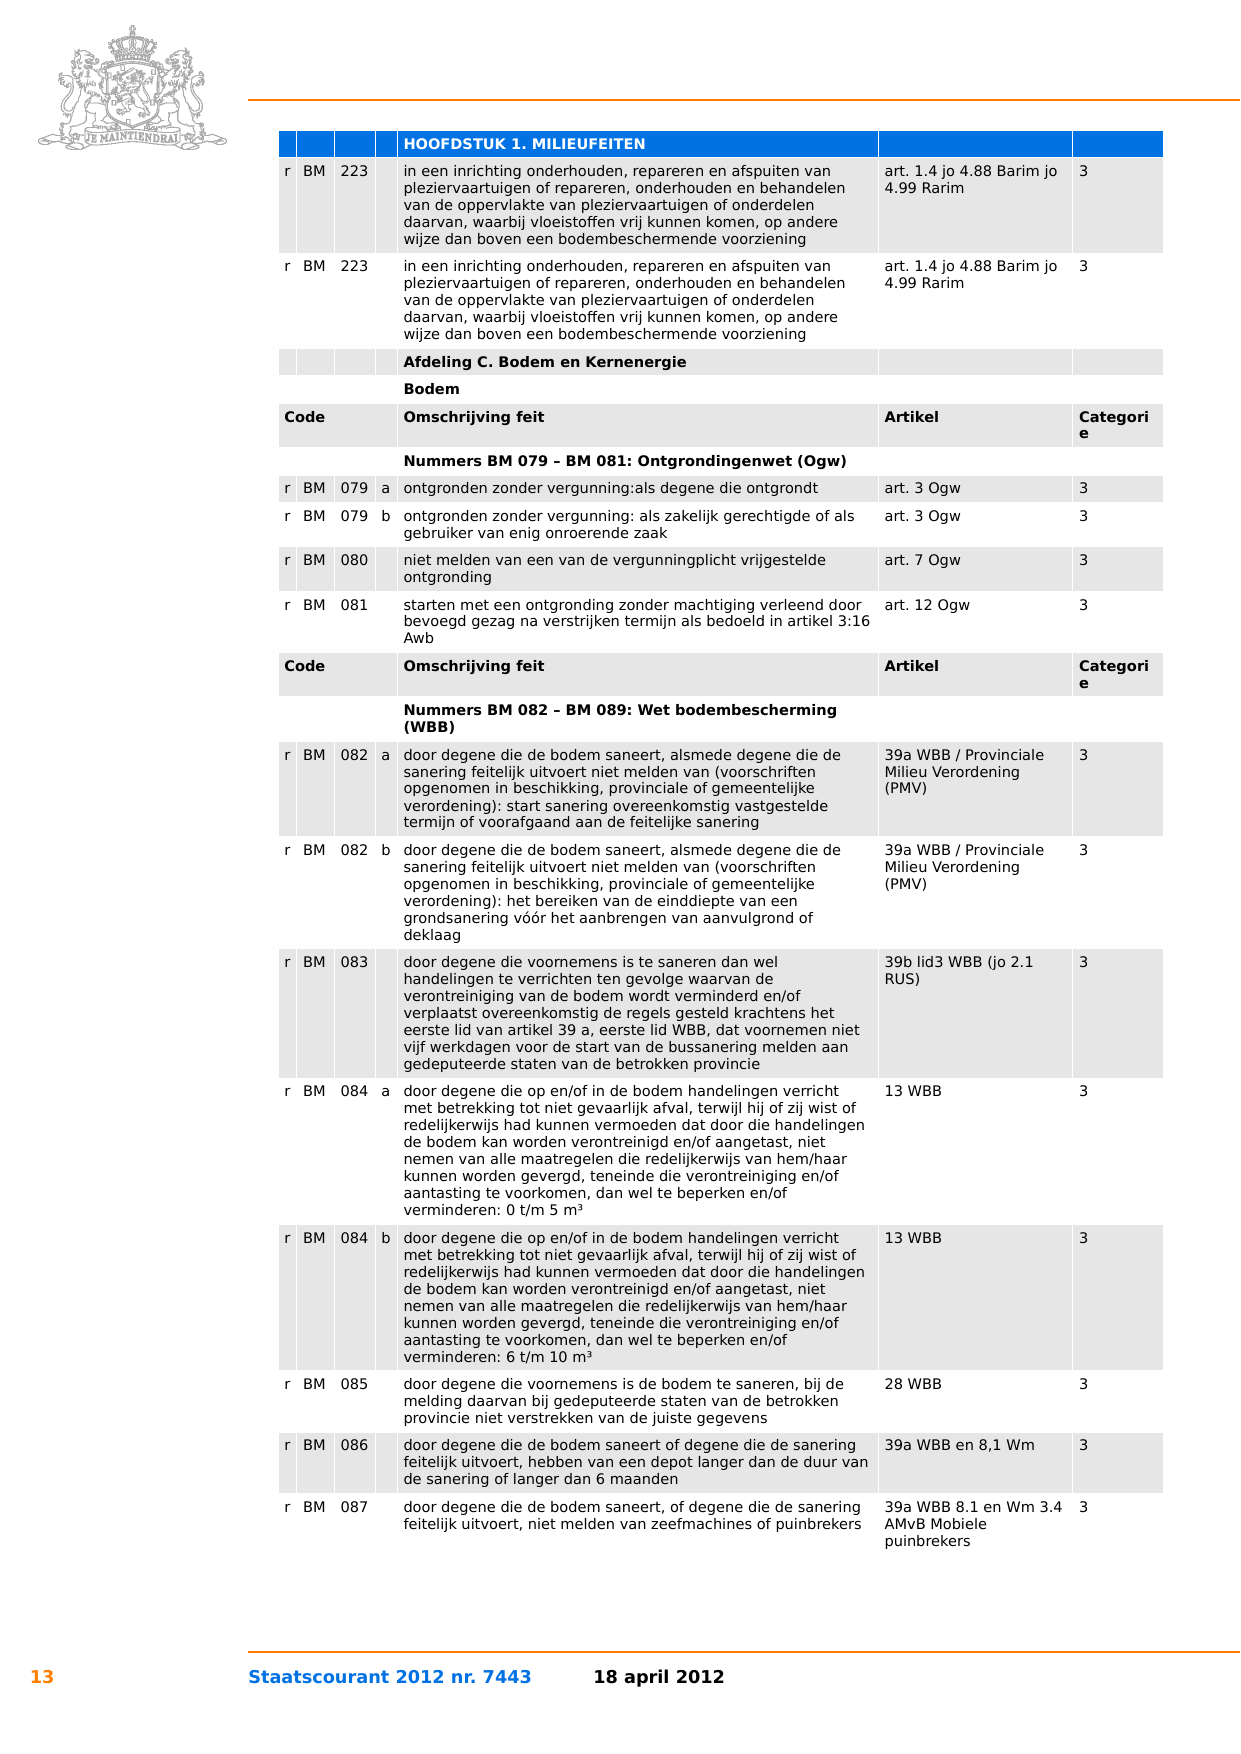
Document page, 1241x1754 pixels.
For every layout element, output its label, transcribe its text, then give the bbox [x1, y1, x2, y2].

table_cell door degene die voornemens is te saneren dan wel handelingen te verrichten ten gevolge waarvan de verontreiniging van de bodem wordt verminderd en/of verplaatst overeenkomstig de regels gesteld krachtens het eerste lid van artikel 39 a, eerste lid WBB, dat voornemen niet vijf werkdagen voor de start van de bussanering melden aan gedeputeerde staten van de betrokken provincie [398, 949, 878, 1078]
table_cell 39a WBB en 8,1 Wm [879, 1433, 1072, 1493]
table_cell Artikel [879, 404, 1072, 447]
table_cell r [279, 476, 296, 502]
table_cell art. 3 Ogw [879, 503, 1072, 546]
table_cell b [376, 503, 397, 546]
table_cell [879, 448, 1072, 474]
table_cell Omschrijving feit [398, 404, 878, 447]
table_cell 39b lid3 WBB (jo 2.1 RUS) [879, 949, 1072, 1078]
table_cell in een inrichting onderhouden, repareren en afspuiten van pleziervaartuigen of repareren, onderhouden en behandelen van de oppervlakte van pleziervaartuigen of onderdelen daarvan, waarbij vloeistoffen vrij kunnen komen, op andere wijze dan boven een bodembeschermende voorziening [398, 158, 878, 253]
table_cell b [376, 1225, 397, 1370]
table_cell BM [297, 1079, 334, 1224]
table_cell door degene die op en/of in de bodem handelingen verricht met betrekking tot niet gevaarlijk afval, terwijl hij of zij wist of redelijkerwijs had kunnen vermoeden dat door die handelingen de bodem kan worden verontreinigd en/of aangetast, niet nemen van alle maatregelen die redelijkerwijs van hem/haar kunnen worden gevergd, teneinde die verontreiniging en/of aantasting te voorkomen, dan wel te beperken en/of verminderen: 0 t/m 5 m³ [398, 1079, 878, 1224]
table_cell Nummers BM 079 – BM 081: Ontgrondingenwet (Ogw) [398, 448, 878, 474]
table_cell 082 [335, 742, 375, 836]
table_cell BM [297, 1225, 334, 1370]
table_cell r [279, 742, 296, 836]
table_cell 3 [1073, 592, 1163, 652]
table_cell [879, 376, 1072, 403]
table_cell art. 1.4 jo 4.88 Barim jo 4.99 Rarim [879, 254, 1072, 348]
table_cell BM [297, 547, 334, 591]
table_cell 081 [335, 592, 375, 652]
table_cell door degene die de bodem saneert, alsmede degene die de sanering feitelijk uitvoert niet melden van (voorschriften opgenomen in beschikking, provinciale of gemeentelijke verordening): start sanering overeenkomstig vastgestelde termijn of voorafgaand aan de feitelijke sanering [398, 742, 878, 836]
table_cell art. 1.4 jo 4.88 Barim jo 4.99 Rarim [879, 158, 1072, 253]
table_header [335, 131, 375, 157]
table_cell [376, 949, 397, 1078]
table_cell 3 [1073, 949, 1163, 1078]
table_cell [376, 1371, 397, 1431]
table_cell BM [297, 742, 334, 836]
table_cell Code [279, 653, 397, 696]
table_cell [335, 376, 375, 403]
table_cell r [279, 1371, 296, 1431]
table_cell [279, 448, 296, 474]
table_cell Code [279, 404, 397, 447]
table_cell Omschrijving feit [398, 653, 878, 696]
table_cell [376, 547, 397, 591]
table_cell Artikel [879, 653, 1072, 696]
table_cell 3 [1073, 1079, 1163, 1224]
table_cell BM [297, 158, 334, 253]
table_cell r [279, 1079, 296, 1224]
table_cell 223 [335, 158, 375, 253]
table_cell [279, 376, 296, 403]
table_cell [376, 254, 397, 348]
table_cell 3 [1073, 254, 1163, 348]
table_cell [376, 158, 397, 253]
table_cell door degene die de bodem saneert, alsmede degene die de sanering feitelijk uitvoert niet melden van (voorschriften opgenomen in beschikking, provinciale of gemeentelijke verordening): het bereiken van de einddiepte van een grondsanering vóór het aanbrengen van aanvulgrond of deklaag [398, 837, 878, 948]
table_cell 39a WBB / Provinciale Milieu Verordening (PMV) [879, 837, 1072, 948]
table_cell 3 [1073, 1494, 1163, 1554]
table_header [1073, 131, 1163, 157]
table_cell r [279, 1225, 296, 1370]
table_cell 3 [1073, 1371, 1163, 1431]
table_cell BM [297, 254, 334, 348]
table_header [297, 131, 334, 157]
table_cell [297, 349, 334, 375]
table_cell r [279, 503, 296, 546]
table_cell [376, 349, 397, 375]
table_cell a [376, 1079, 397, 1224]
table_cell art. 7 Ogw [879, 547, 1072, 591]
table_cell 223 [335, 254, 375, 348]
table_cell 3 [1073, 503, 1163, 546]
table_cell a [376, 476, 397, 502]
table_cell door degene die op en/of in de bodem handelingen verricht met betrekking tot niet gevaarlijk afval, terwijl hij of zij wist of redelijkerwijs had kunnen vermoeden dat door die handelingen de bodem kan worden verontreinigd en/of aangetast, niet nemen van alle maatregelen die redelijkerwijs van hem/haar kunnen worden gevergd, teneinde die verontreiniging en/of aantasting te voorkomen, dan wel te beperken en/of verminderen: 6 t/m 10 m³ [398, 1225, 878, 1370]
table_cell Afdeling C. Bodem en Kernenergie [398, 349, 878, 375]
table_cell [279, 698, 296, 741]
table_cell r [279, 158, 296, 253]
table_cell 13 WBB [879, 1079, 1072, 1224]
table_cell 39a WBB / Provinciale Milieu Verordening (PMV) [879, 742, 1072, 836]
table_cell 3 [1073, 1225, 1163, 1370]
table_cell 13 WBB [879, 1225, 1072, 1370]
table_cell [376, 376, 397, 403]
table_cell door degene die de bodem saneert of degene die de sanering feitelijk uitvoert, hebben van een depot langer dan de duur van de sanering of langer dan 6 maanden [398, 1433, 878, 1493]
table_cell r [279, 949, 296, 1078]
table_cell [879, 698, 1072, 741]
table_cell BM [297, 949, 334, 1078]
table_cell starten met een ontgronding zonder machtiging verleend door bevoegd gezag na verstrijken termijn als bedoeld in artikel 3:16 Awb [398, 592, 878, 652]
table_cell r [279, 547, 296, 591]
table_cell [879, 349, 1072, 375]
table_cell [376, 1433, 397, 1493]
table_cell 086 [335, 1433, 375, 1493]
table_cell BM [297, 503, 334, 546]
table_cell [335, 349, 375, 375]
table_header [376, 131, 397, 157]
table_cell [376, 1494, 397, 1554]
table_cell 3 [1073, 476, 1163, 502]
table_cell ontgronden zonder vergunning: als zakelijk gerechtigde of als gebruiker van enig onroerende zaak [398, 503, 878, 546]
table_cell r [279, 837, 296, 948]
table_cell [297, 448, 334, 474]
table_cell [1073, 349, 1163, 375]
table_cell Categorie [1073, 404, 1163, 447]
table_cell r [279, 1433, 296, 1493]
table_cell 084 [335, 1079, 375, 1224]
table_cell in een inrichting onderhouden, repareren en afspuiten van pleziervaartuigen of repareren, onderhouden en behandelen van de oppervlakte van pleziervaartuigen of onderdelen daarvan, waarbij vloeistoffen vrij kunnen komen, op andere wijze dan boven een bodembeschermende voorziening [398, 254, 878, 348]
table_cell [297, 376, 334, 403]
table_cell 082 [335, 837, 375, 948]
table_cell art. 12 Ogw [879, 592, 1072, 652]
table_cell Bodem [398, 376, 878, 403]
table_cell 079 [335, 503, 375, 546]
table_cell [297, 698, 334, 741]
table_cell 080 [335, 547, 375, 591]
table_cell 3 [1073, 547, 1163, 591]
table_cell [279, 349, 296, 375]
table_cell 3 [1073, 158, 1163, 253]
table_cell art. 3 Ogw [879, 476, 1072, 502]
table_cell r [279, 1494, 296, 1554]
table_cell [1073, 376, 1163, 403]
table_cell BM [297, 837, 334, 948]
table_cell r [279, 254, 296, 348]
table_header [279, 131, 296, 157]
table_cell door degene die de bodem saneert, of degene die de sanering feitelijk uitvoert, niet melden van zeefmachines of puinbrekers [398, 1494, 878, 1554]
table_cell 087 [335, 1494, 375, 1554]
table_cell 083 [335, 949, 375, 1078]
table_cell door degene die voornemens is de bodem te saneren, bij de melding daarvan bij gedeputeerde staten van de betrokken provincie niet verstrekken van de juiste gegevens [398, 1371, 878, 1431]
table_header HOOFDSTUK 1. MILIEUFEITEN [398, 131, 878, 157]
table_cell [1073, 698, 1163, 741]
table_header [879, 131, 1072, 157]
table_cell 3 [1073, 1433, 1163, 1493]
table_cell 3 [1073, 742, 1163, 836]
table_cell [376, 592, 397, 652]
picture [38, 25, 227, 150]
table_cell 085 [335, 1371, 375, 1431]
table_cell [376, 698, 397, 741]
table_cell 079 [335, 476, 375, 502]
table_cell [335, 448, 375, 474]
table_cell a [376, 742, 397, 836]
table_cell BM [297, 1371, 334, 1431]
table_cell [376, 448, 397, 474]
table_cell BM [297, 476, 334, 502]
table_cell 3 [1073, 837, 1163, 948]
table_cell b [376, 837, 397, 948]
table_cell BM [297, 1433, 334, 1493]
table_cell ontgronden zonder vergunning:als degene die ontgrondt [398, 476, 878, 502]
table_cell BM [297, 1494, 334, 1554]
table_cell 084 [335, 1225, 375, 1370]
table_cell [1073, 448, 1163, 474]
table_cell 28 WBB [879, 1371, 1072, 1431]
table_cell [335, 698, 375, 741]
table_cell r [279, 592, 296, 652]
table_cell Nummers BM 082 – BM 089: Wet bodembescherming (WBB) [398, 698, 878, 741]
table_cell niet melden van een van de vergunningplicht vrijgestelde ontgronding [398, 547, 878, 591]
table_cell BM [297, 592, 334, 652]
table_cell Categorie [1073, 653, 1163, 696]
table_cell 39a WBB 8.1 en Wm 3.4 AMvB Mobiele puinbrekers [879, 1494, 1072, 1554]
